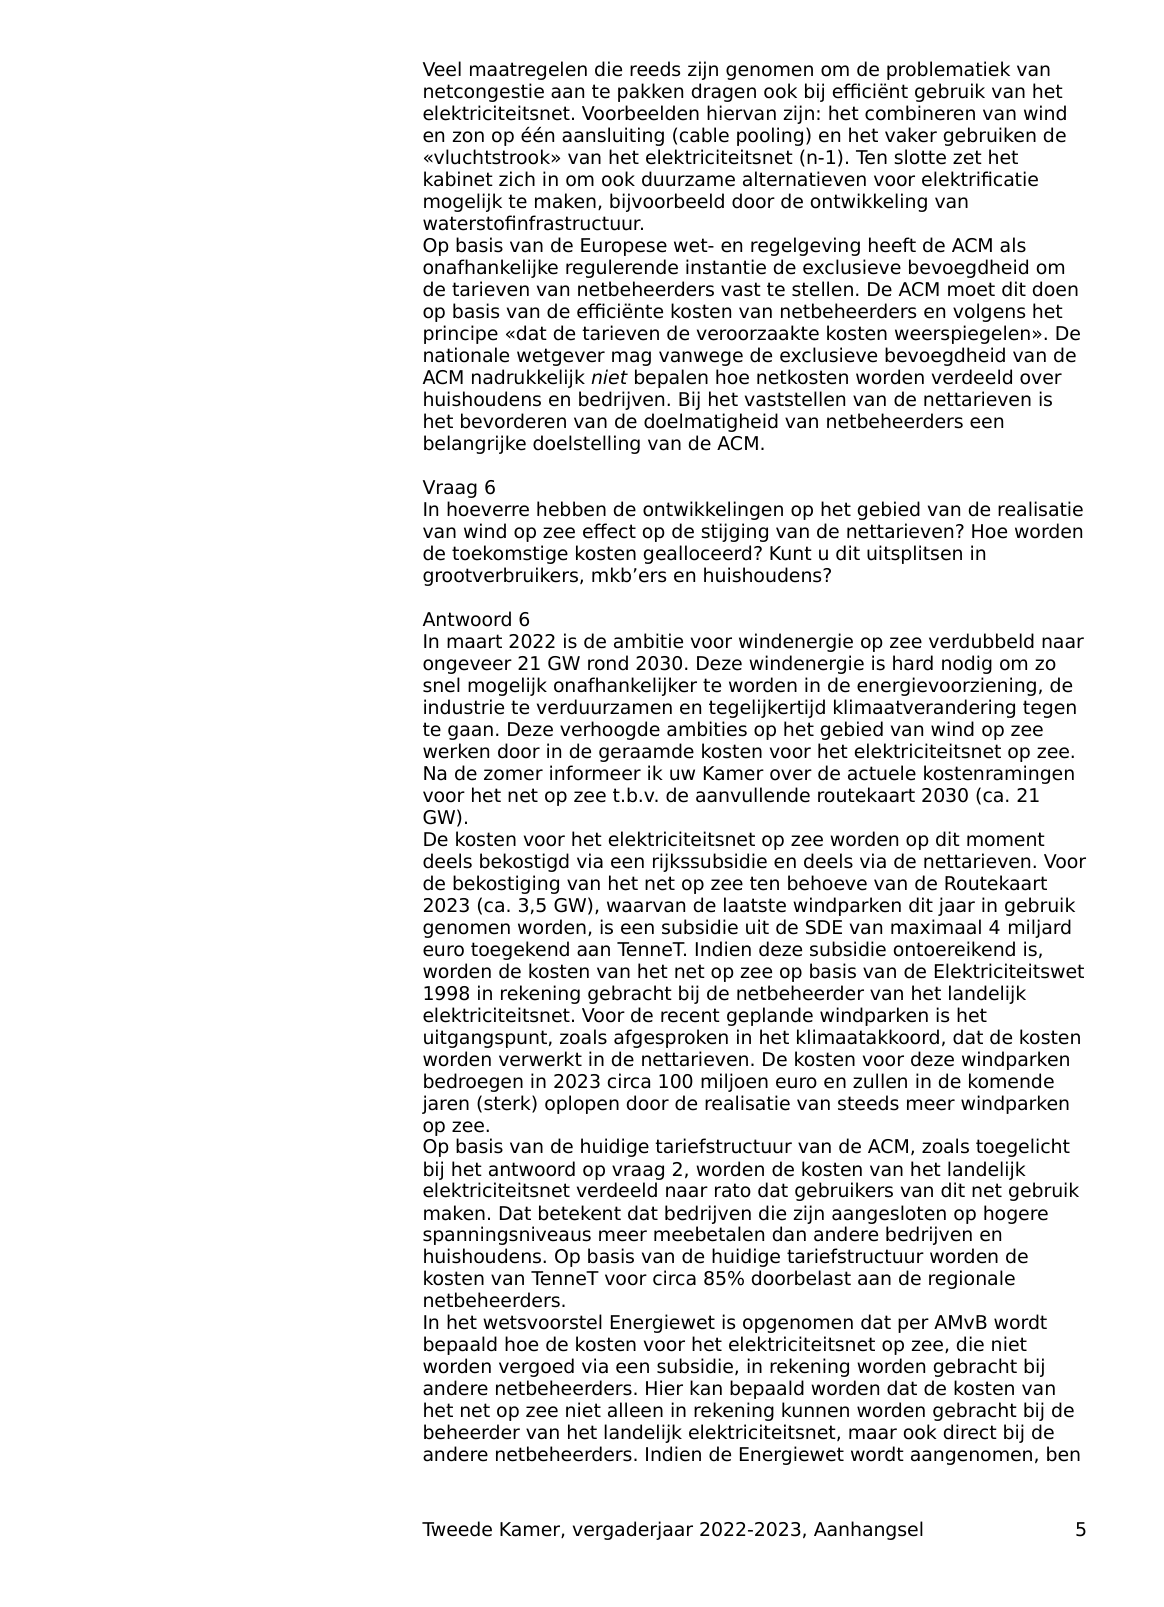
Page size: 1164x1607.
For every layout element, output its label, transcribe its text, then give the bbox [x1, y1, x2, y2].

text Op basis van de Europese wet- en regelgeving heeft de ACM als onafhankelijke regulerende instantie de exclusieve bevoegdheid om de tarieven van netbeheerders vast te stellen. De ACM moet dit doen op basis van de efficiënte kosten van netbeheerders en volgens het principe «dat de tarieven de veroorzaakte kosten weerspiegelen». De nationale wetgever mag vanwege de exclusieve bevoegdheid van de ACM nadrukkelijk niet bepalen hoe netkosten worden verdeeld over huishoudens en bedrijven. Bij het vaststellen van de nettarieven is het bevorderen van de doelmatigheid van netbeheerders een belangrijke doelstelling van de ACM. [422, 235, 1087, 455]
text In hoeverre hebben de ontwikkelingen op het gebied van de realisatie van wind op zee effect op de stijging van de nettarieven? Hoe worden de toekomstige kosten gealloceerd? Kunt u dit uitsplitsen in grootverbruikers, mkb’ers en huishoudens? [422, 499, 1087, 587]
text In maart 2022 is de ambitie voor windenergie op zee verdubbeld naar ongeveer 21 GW rond 2030. Deze windenergie is hard nodig om zo snel mogelijk onafhankelijker te worden in de energievoorziening, de industrie te verduurzamen en tegelijkertijd klimaatverandering tegen te gaan. Deze verhoogde ambities op het gebied van wind op zee werken door in de geraamde kosten voor het elektriciteitsnet op zee. Na de zomer informeer ik uw Kamer over de actuele kostenramingen voor het net op zee t.b.v. de aanvullende routekaart 2030 (ca. 21 GW). [422, 631, 1087, 829]
text Veel maatregelen die reeds zijn genomen om de problematiek van netcongestie aan te pakken dragen ook bij efficiënt gebruik van het elektriciteitsnet. Voorbeelden hiervan zijn: het combineren van wind en zon op één aansluiting (cable pooling) en het vaker gebruiken de «vluchtstrook» van het elektriciteitsnet (n-1). Ten slotte zet het kabinet zich in om ook duurzame alternatieven voor elektrificatie mogelijk te maken, bijvoorbeeld door de ontwikkeling van waterstofinfrastructuur. [422, 59, 1087, 235]
text Vraag 6 [422, 477, 1087, 499]
text In het wetsvoorstel Energiewet is opgenomen dat per AMvB wordt bepaald hoe de kosten voor het elektriciteitsnet op zee, die niet worden vergoed via een subsidie, in rekening worden gebracht bij andere netbeheerders. Hier kan bepaald worden dat de kosten van het net op zee niet alleen in rekening kunnen worden gebracht bij de beheerder van het landelijk elektriciteitsnet, maar ook direct bij de andere netbeheerders. Indien de Energiewet wordt aangenomen, ben [422, 1312, 1087, 1466]
text De kosten voor het elektriciteitsnet op zee worden op dit moment deels bekostigd via een rijkssubsidie en deels via de nettarieven. Voor de bekostiging van het net op zee ten behoeve van de Routekaart 2023 (ca. 3,5 GW), waarvan de laatste windparken dit jaar in gebruik genomen worden, is een subsidie uit de SDE van maximaal 4 miljard euro toegekend aan TenneT. Indien deze subsidie ontoereikend is, worden de kosten van het net op zee op basis van de Elektriciteitswet 1998 in rekening gebracht bij de netbeheerder van het landelijk elektriciteitsnet. Voor de recent geplande windparken is het uitgangspunt, zoals afgesproken in het klimaatakkoord, dat de kosten worden verwerkt in de nettarieven. De kosten voor deze windparken bedroegen in 2023 circa 100 miljoen euro en zullen in de komende jaren (sterk) oplopen door de realisatie van steeds meer windparken op zee. [422, 829, 1087, 1136]
text Op basis van de huidige tariefstructuur van de ACM, zoals toegelicht bij het antwoord op vraag 2, worden de kosten van het landelijk elektriciteitsnet verdeeld naar rato dat gebruikers van dit net gebruik maken. Dat betekent dat bedrijven die zijn aangesloten op hogere spanningsniveaus meer meebetalen dan andere bedrijven en huishoudens. Op basis van de huidige tariefstructuur worden de kosten van TenneT voor circa 85% doorbelast aan de regionale netbeheerders. [422, 1136, 1087, 1312]
text Antwoord 6 [422, 609, 1087, 631]
